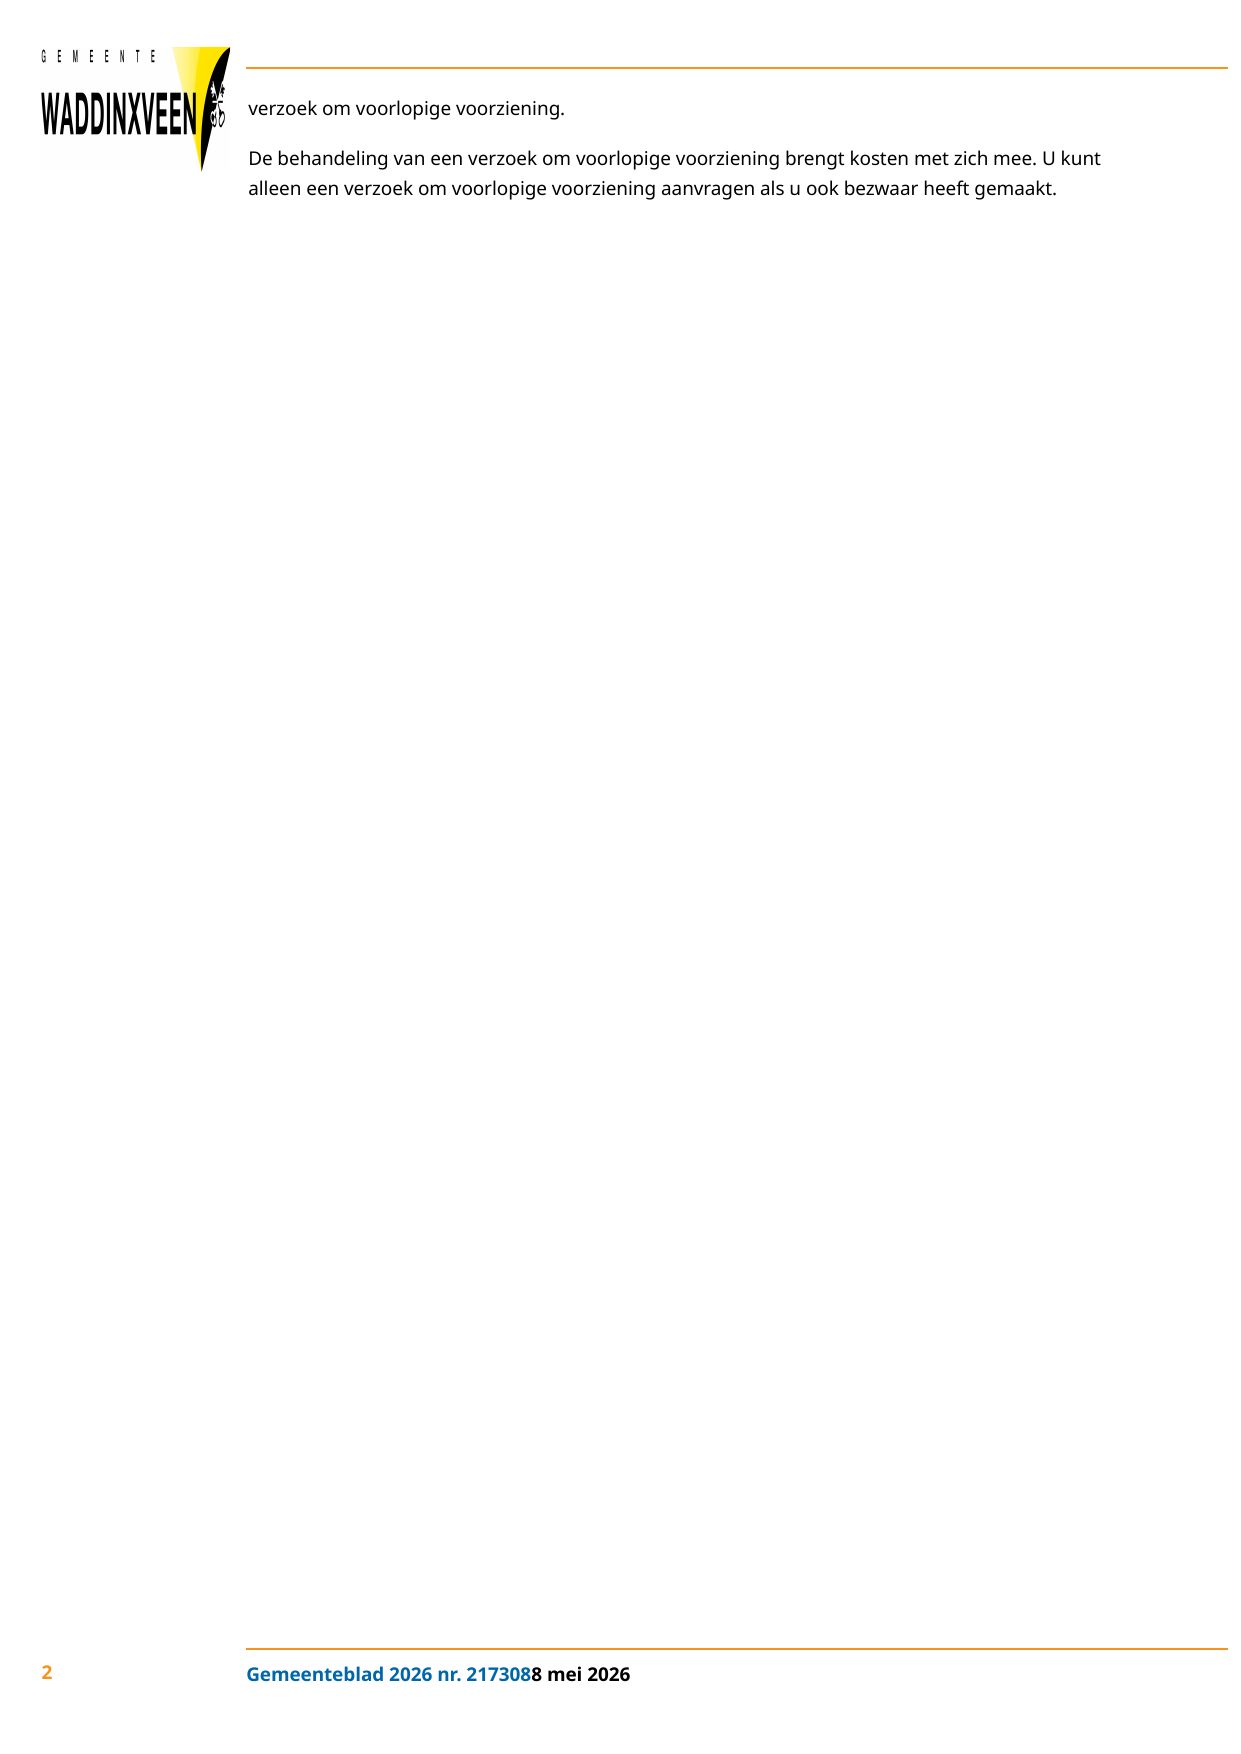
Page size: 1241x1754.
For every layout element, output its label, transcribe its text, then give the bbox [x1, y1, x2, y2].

text De behandeling van een verzoek om voorlopige voorziening brengt kosten met zich mee. U kunt alleen een verzoek om voorlopige voorziening aanvragen als u ook bezwaar heeft gemaakt. [248, 145, 1152, 201]
picture [41, 47, 231, 172]
text verzoek om voorlopige voorziening. [248, 95, 1152, 121]
